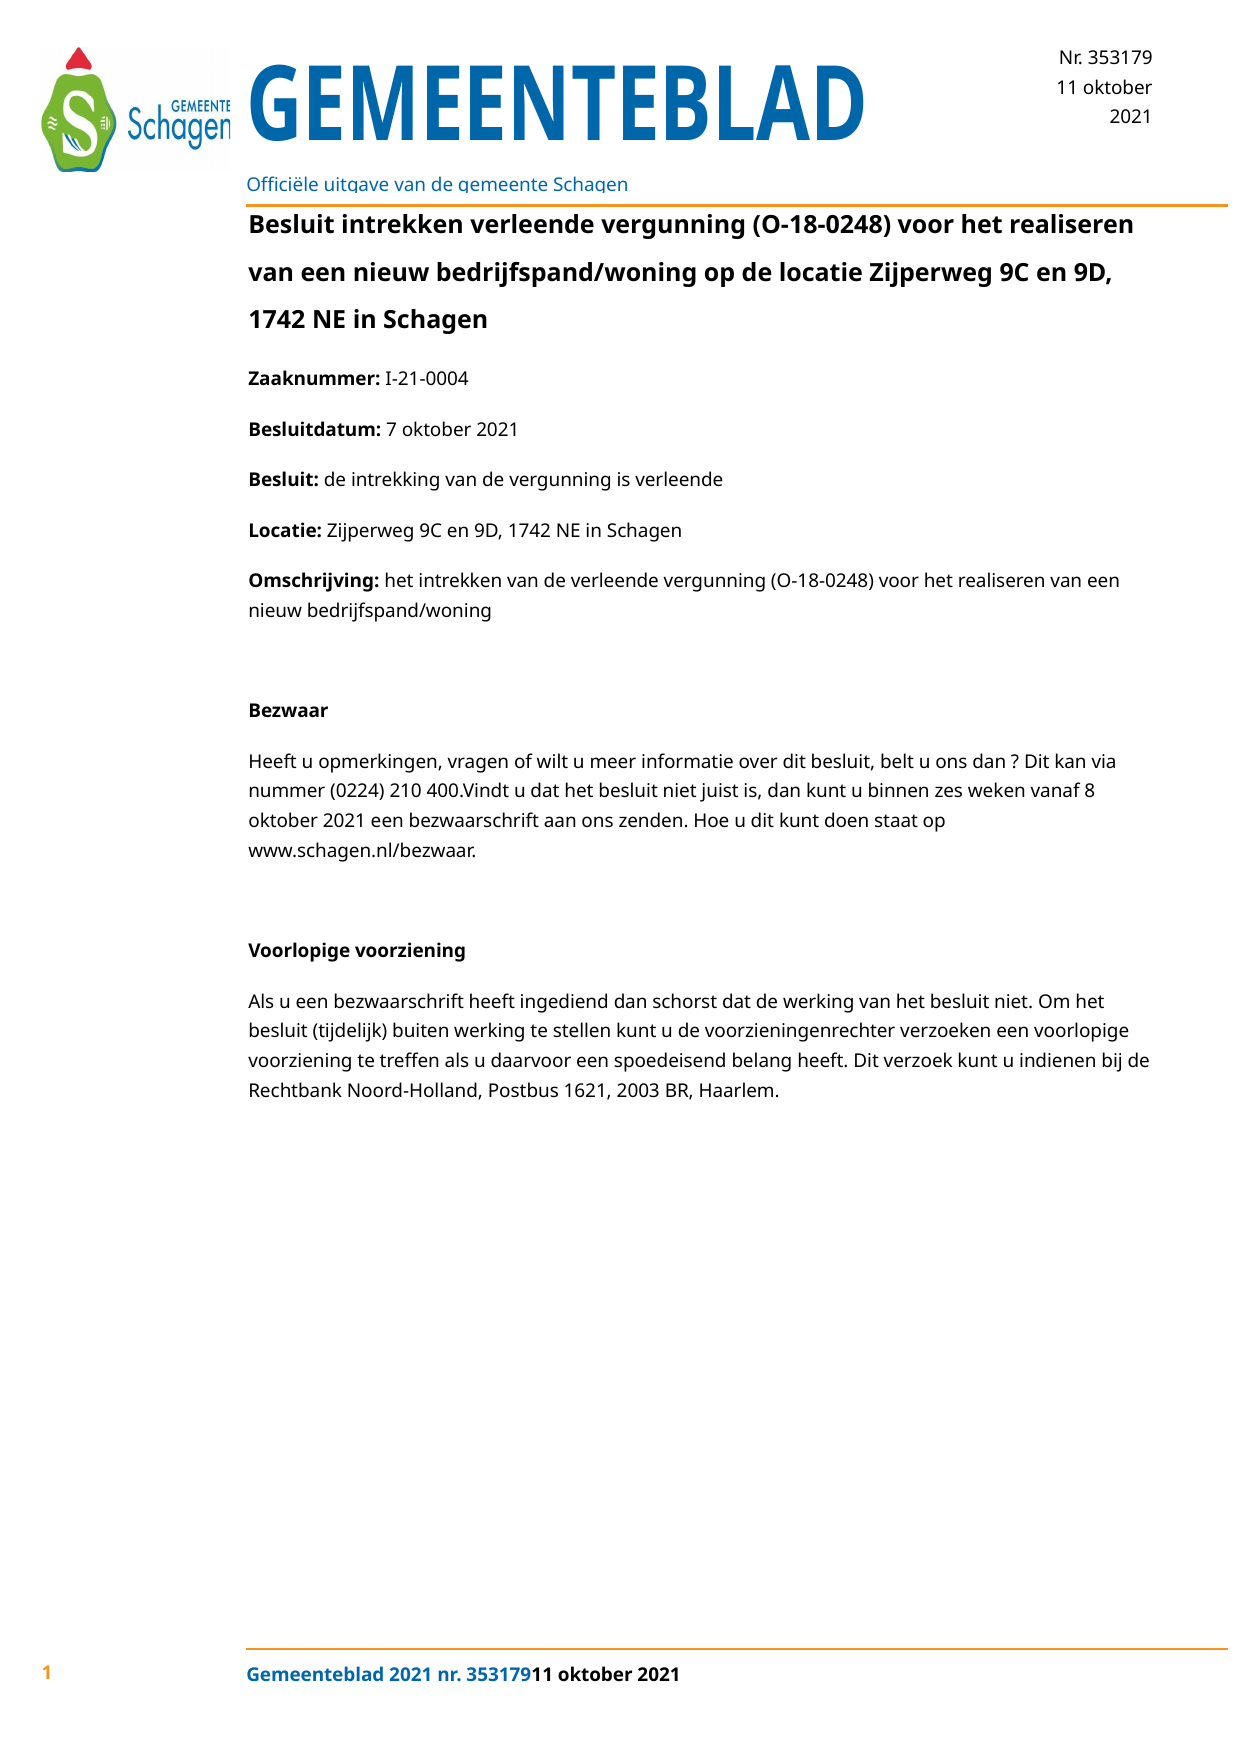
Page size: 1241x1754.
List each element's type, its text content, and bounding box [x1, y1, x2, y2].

text Als u een bezwaarschrift heeft ingediend dan schorst dat de werking van het besluit niet. Om het besluit (tijdelijk) buiten werking te stellen kunt u de voorzieningenrechter verzoeken een voorlopige voorziening te treffen als u daarvoor een spoedeisend belang heeft. Dit verzoek kunt u indienen bij de Rechtbank Noord-Holland, Postbus 1621, 2003 BR, Haarlem. [248, 988, 1152, 1102]
text Bezwaar [248, 698, 1152, 723]
text Locatie: Zijperweg 9C en 9D, 1742 NE in Schagen [248, 517, 1152, 542]
text Besluitdatum: 7 oktober 2021 [248, 416, 1152, 442]
text Voorlopige voorziening [248, 938, 1152, 963]
text Heeft u opmerkingen, vragen of wilt u meer informatie over dit besluit, belt u ons dan ? Dit kan via nummer (0224) 210 400.Vindt u dat het besluit niet juist is, dan kunt u binnen zes weken vanaf 8 oktober 2021 een bezwaarschrift aan ons zenden. Hoe u dit kunt doen staat op www.schagen.nl/bezwaar. [248, 748, 1152, 862]
text Besluit intrekken verleende vergunning (O-18-0248) voor het realiseren van een nieuw bedrijfspand/woning op de locatie Zijperweg 9C en 9D, 1742 NE in Schagen [248, 207, 1152, 336]
text Omschrijving: het intrekken van de verleende vergunning (O-18-0248) voor het realiseren van een nieuw bedrijfspand/woning [248, 567, 1152, 622]
text Zaaknummer: I-21-0004 [248, 366, 1152, 391]
picture [41, 47, 231, 172]
text Besluit: de intrekking van de vergunning is verleende [248, 466, 1152, 492]
